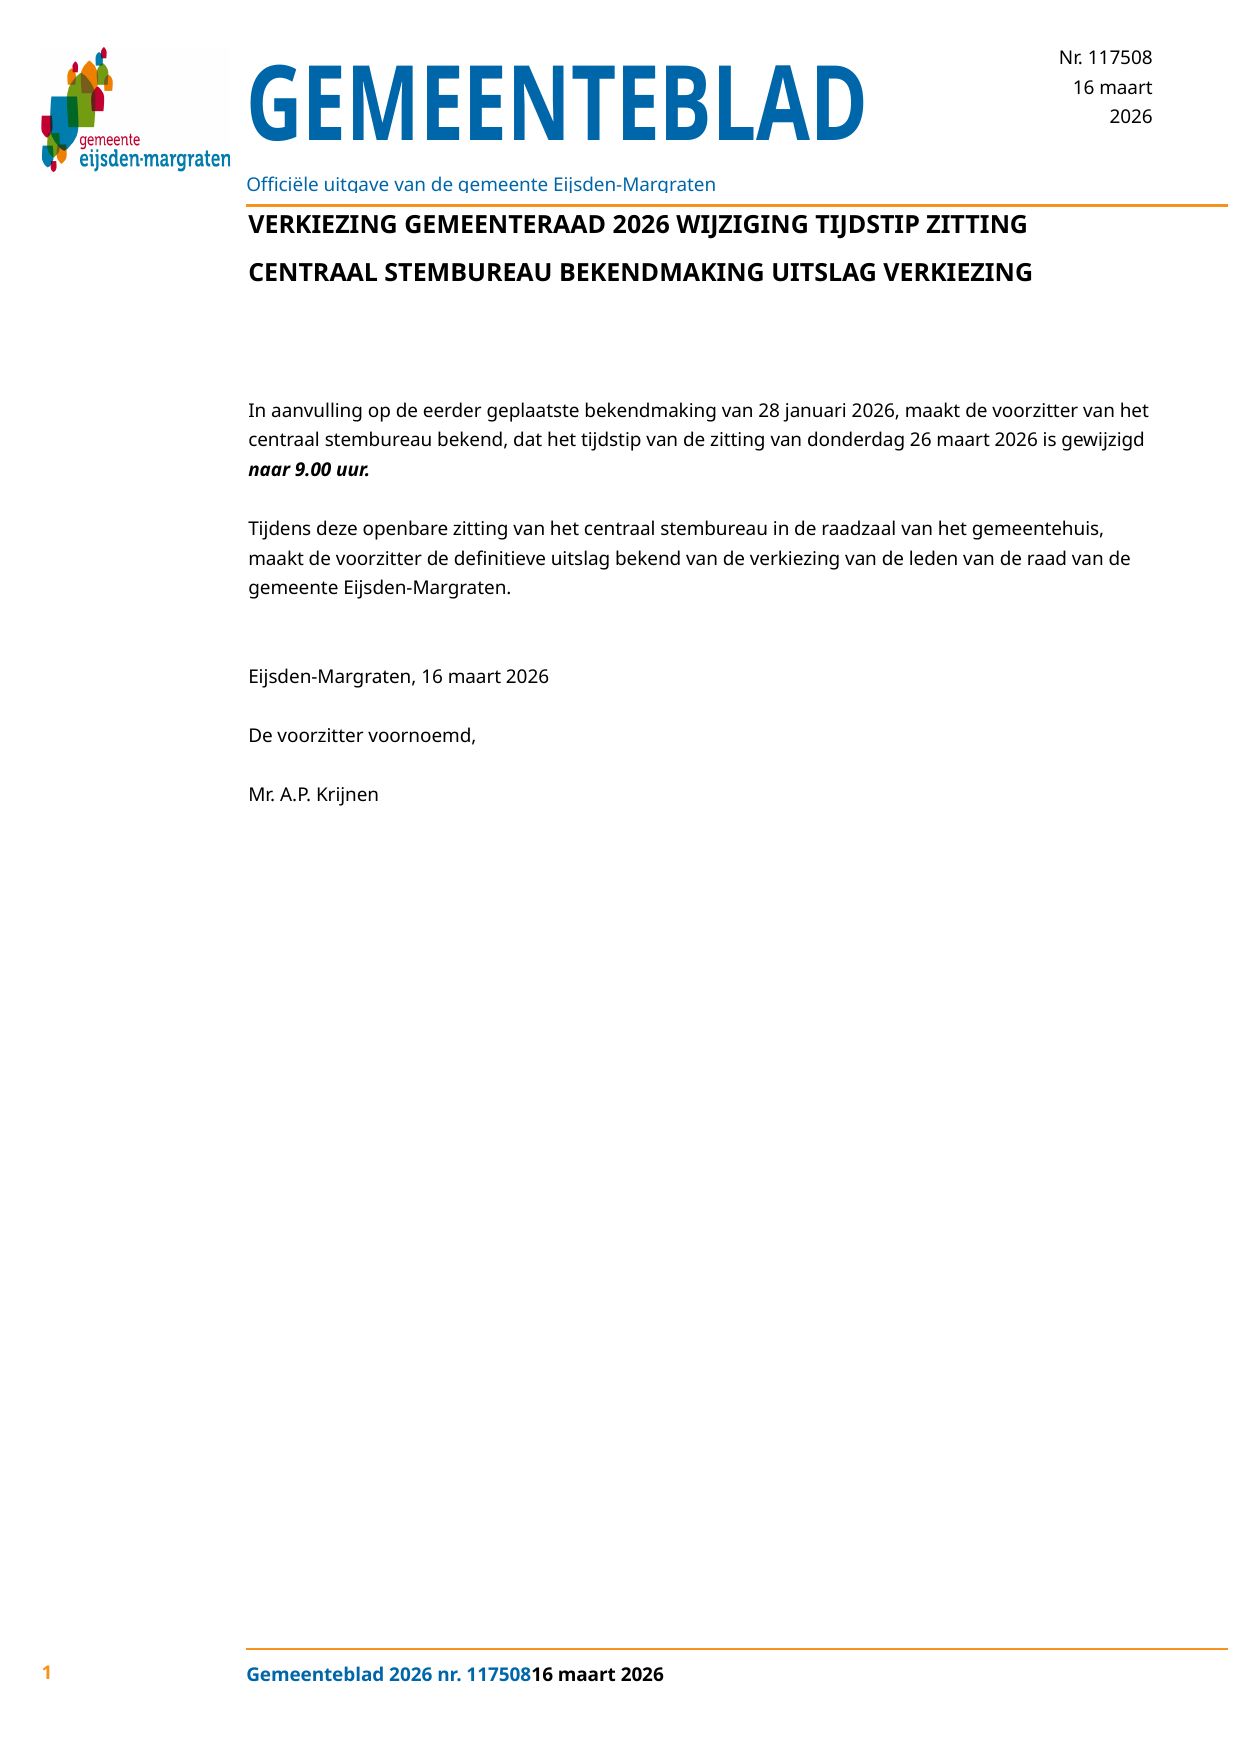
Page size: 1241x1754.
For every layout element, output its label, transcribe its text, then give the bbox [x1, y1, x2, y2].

text In aanvulling op de eerder geplaatste bekendmaking van 28 januari 2026, maakt de voorzitter van het centraal stembureau bekend, dat het tijdstip van de zitting van donderdag 26 maart 2026 is gewijzigd naar 9.00 uur. [248, 397, 1152, 482]
text Eijsden-Margraten, 16 maart 2026 [248, 663, 1152, 689]
text Tijdens deze openbare zitting van het centraal stembureau in de raadzaal van het gemeentehuis, maakt de voorzitter de definitieve uitslag bekend van de verkiezing van de leden van de raad van de gemeente Eijsden-Margraten. [248, 515, 1152, 600]
text VERKIEZING GEMEENTERAAD 2026 WIJZIGING TIJDSTIP ZITTING CENTRAAL STEMBUREAU BEKENDMAKING UITSLAG VERKIEZING [248, 207, 1152, 288]
picture [41, 47, 231, 172]
text Mr. A.P. Krijnen [248, 781, 1152, 807]
text De voorzitter voornoemd, [248, 722, 1152, 748]
